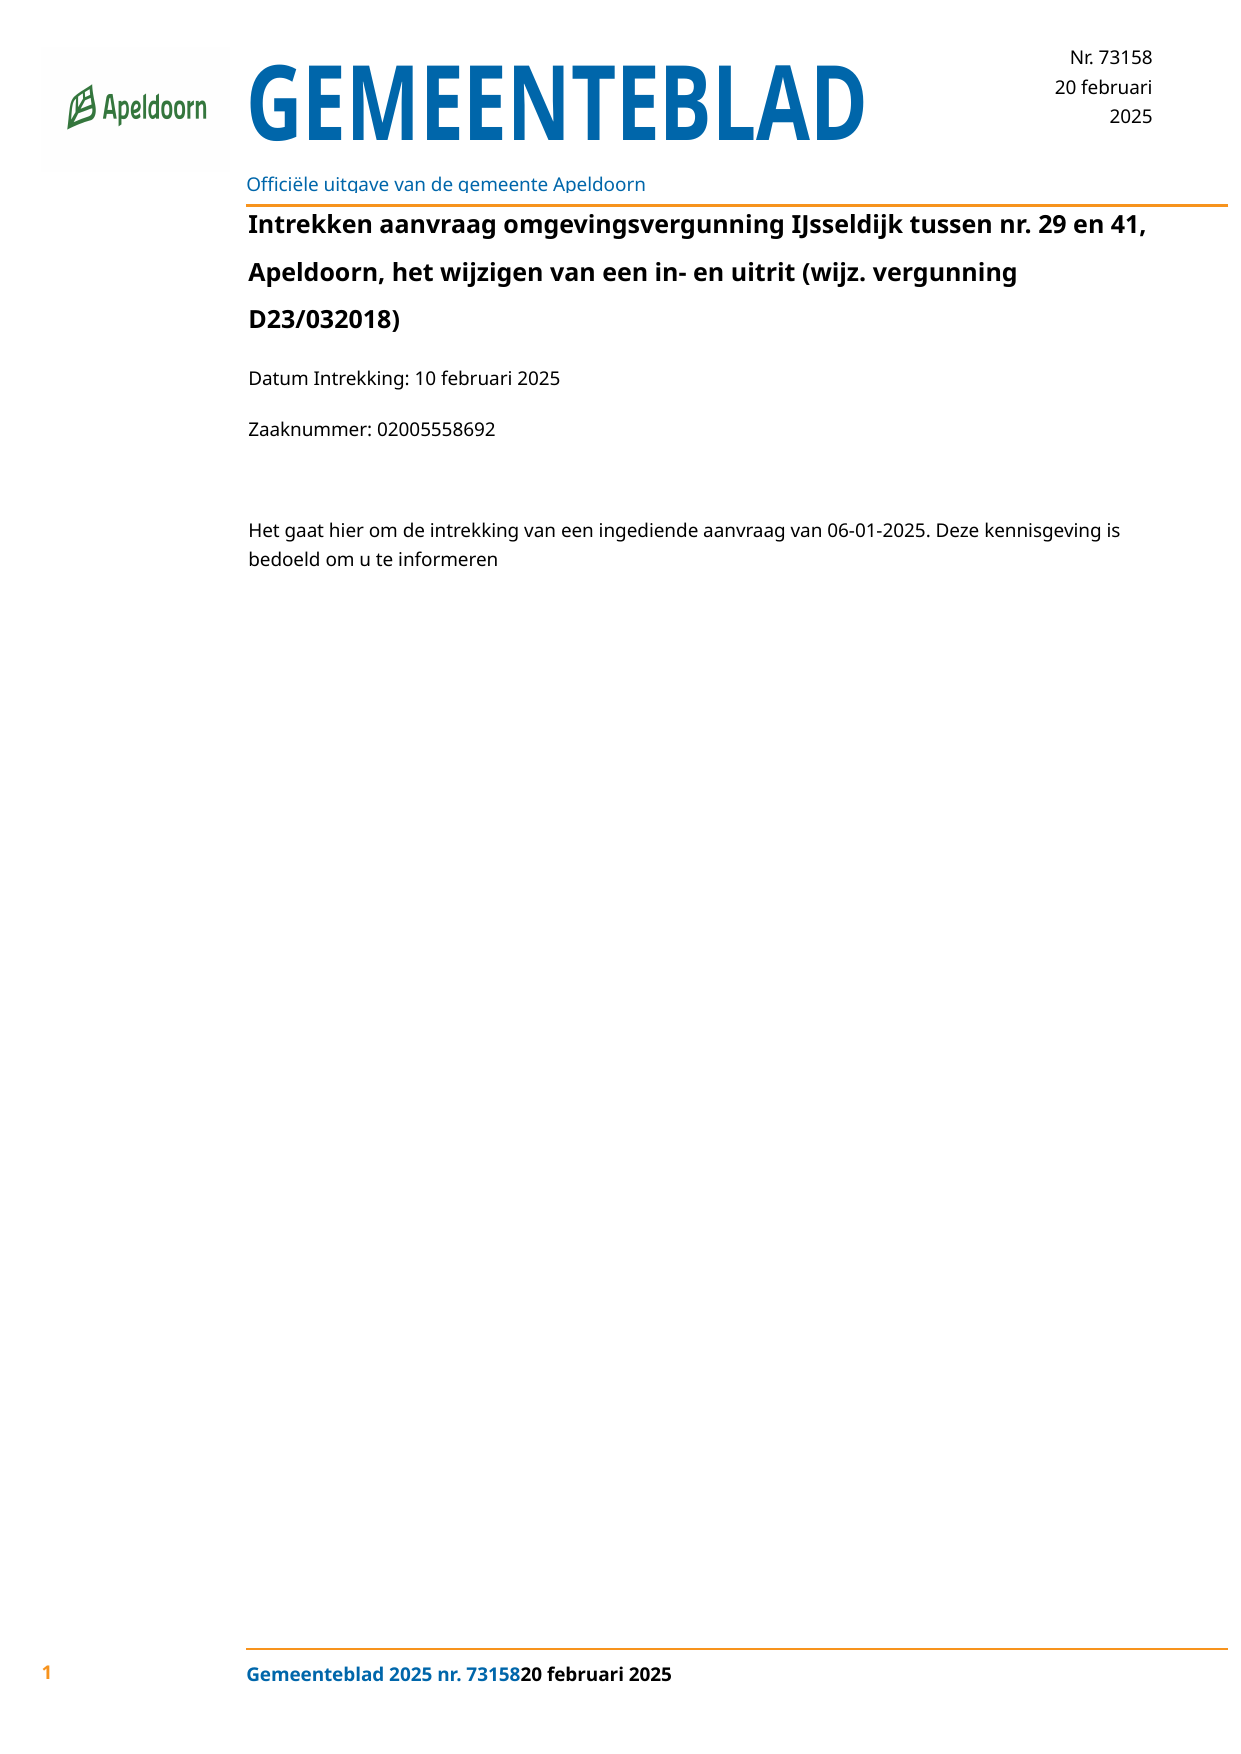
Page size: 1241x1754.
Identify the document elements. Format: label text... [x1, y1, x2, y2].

text Datum Intrekking: 10 februari 2025 [248, 366, 1152, 391]
text Zaaknummer: 02005558692 [248, 416, 1152, 442]
text Het gaat hier om de intrekking van een ingediende aanvraag van 06-01-2025. Deze kennisgeving is bedoeld om u te informeren [248, 517, 1152, 572]
picture [41, 47, 231, 172]
text Intrekken aanvraag omgevingsvergunning IJsseldijk tussen nr. 29 en 41, Apeldoorn, het wijzigen van een in- en uitrit (wijz. vergunning D23/032018) [248, 207, 1152, 336]
